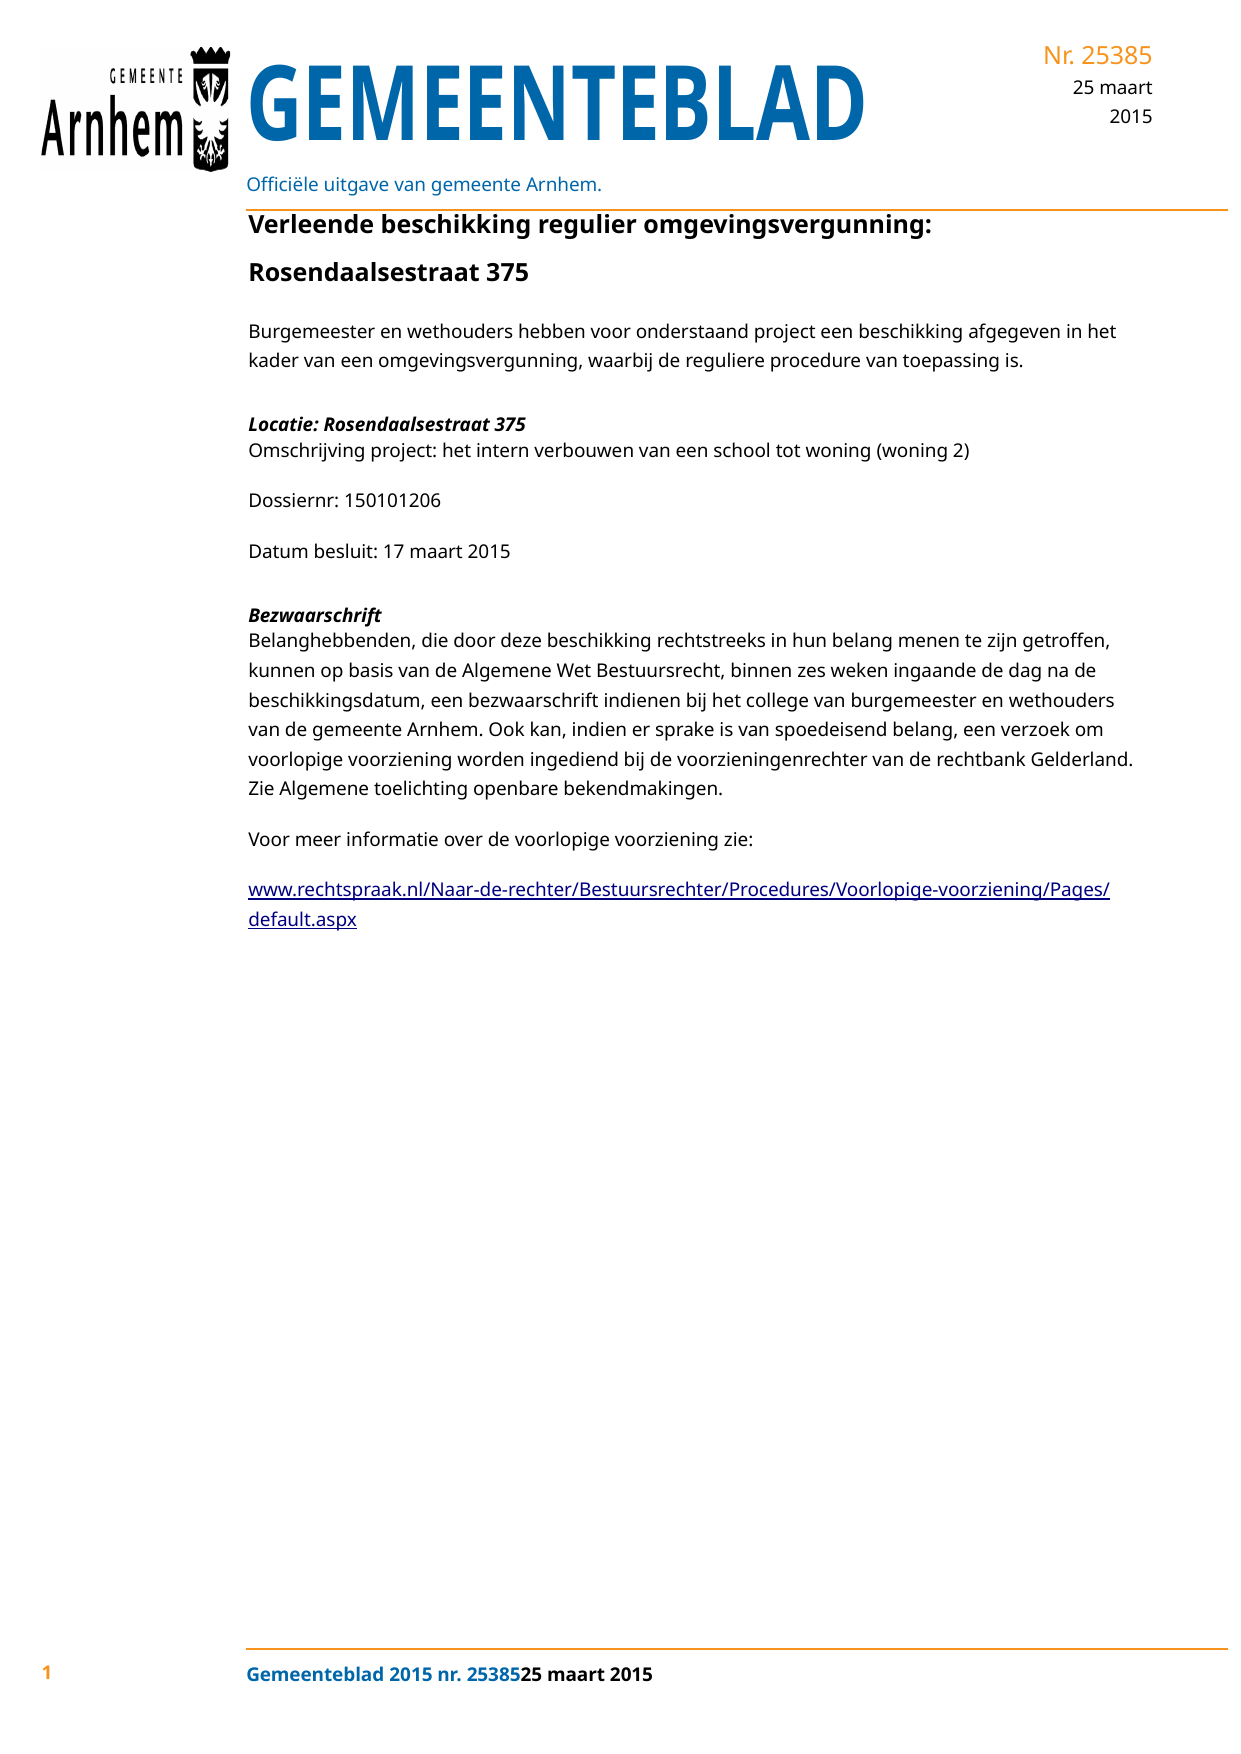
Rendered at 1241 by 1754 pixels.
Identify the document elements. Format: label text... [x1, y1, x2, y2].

text Bezwaarschrift [248, 602, 1152, 628]
text Dossiernr: 150101206 [248, 488, 1152, 513]
picture [41, 47, 231, 172]
text Belanghebbenden, die door deze beschikking rechtstreeks in hun belang menen te zijn getroffen, kunnen op basis van de Algemene Wet Bestuursrecht, binnen zes weken ingaande de dag na de beschikkingsdatum, een bezwaarschrift indienen bij het college van burgemeester en wethouders van de gemeente Arnhem. Ook kan, indien er sprake is van spoedeisend belang, een verzoek om voorlopige voorziening worden ingediend bij de voorzieningenrechter van de rechtbank Gelderland. Zie Algemene toelichting openbare bekendmakingen. [248, 628, 1152, 801]
text Voor meer informatie over de voorlopige voorziening zie: [248, 826, 1152, 852]
text Locatie: Rosendaalsestraat 375 [248, 411, 1152, 437]
text Omschrijving project: het intern verbouwen van een school tot woning (woning 2) [248, 437, 1152, 463]
text www.rechtspraak.nl/Naar-de-rechter/Bestuursrechter/Procedures/Voorlopige-voorziening/Pages/default.aspx [248, 876, 1152, 932]
text Datum besluit: 17 maart 2015 [248, 538, 1152, 564]
text Verleende beschikking regulier omgevingsvergunning: Rosendaalsestraat 375 [248, 211, 1152, 288]
text Burgemeester en wethouders hebben voor onderstaand project een beschikking afgegeven in het kader van een omgevingsvergunning, waarbij de reguliere procedure van toepassing is. [248, 318, 1152, 373]
